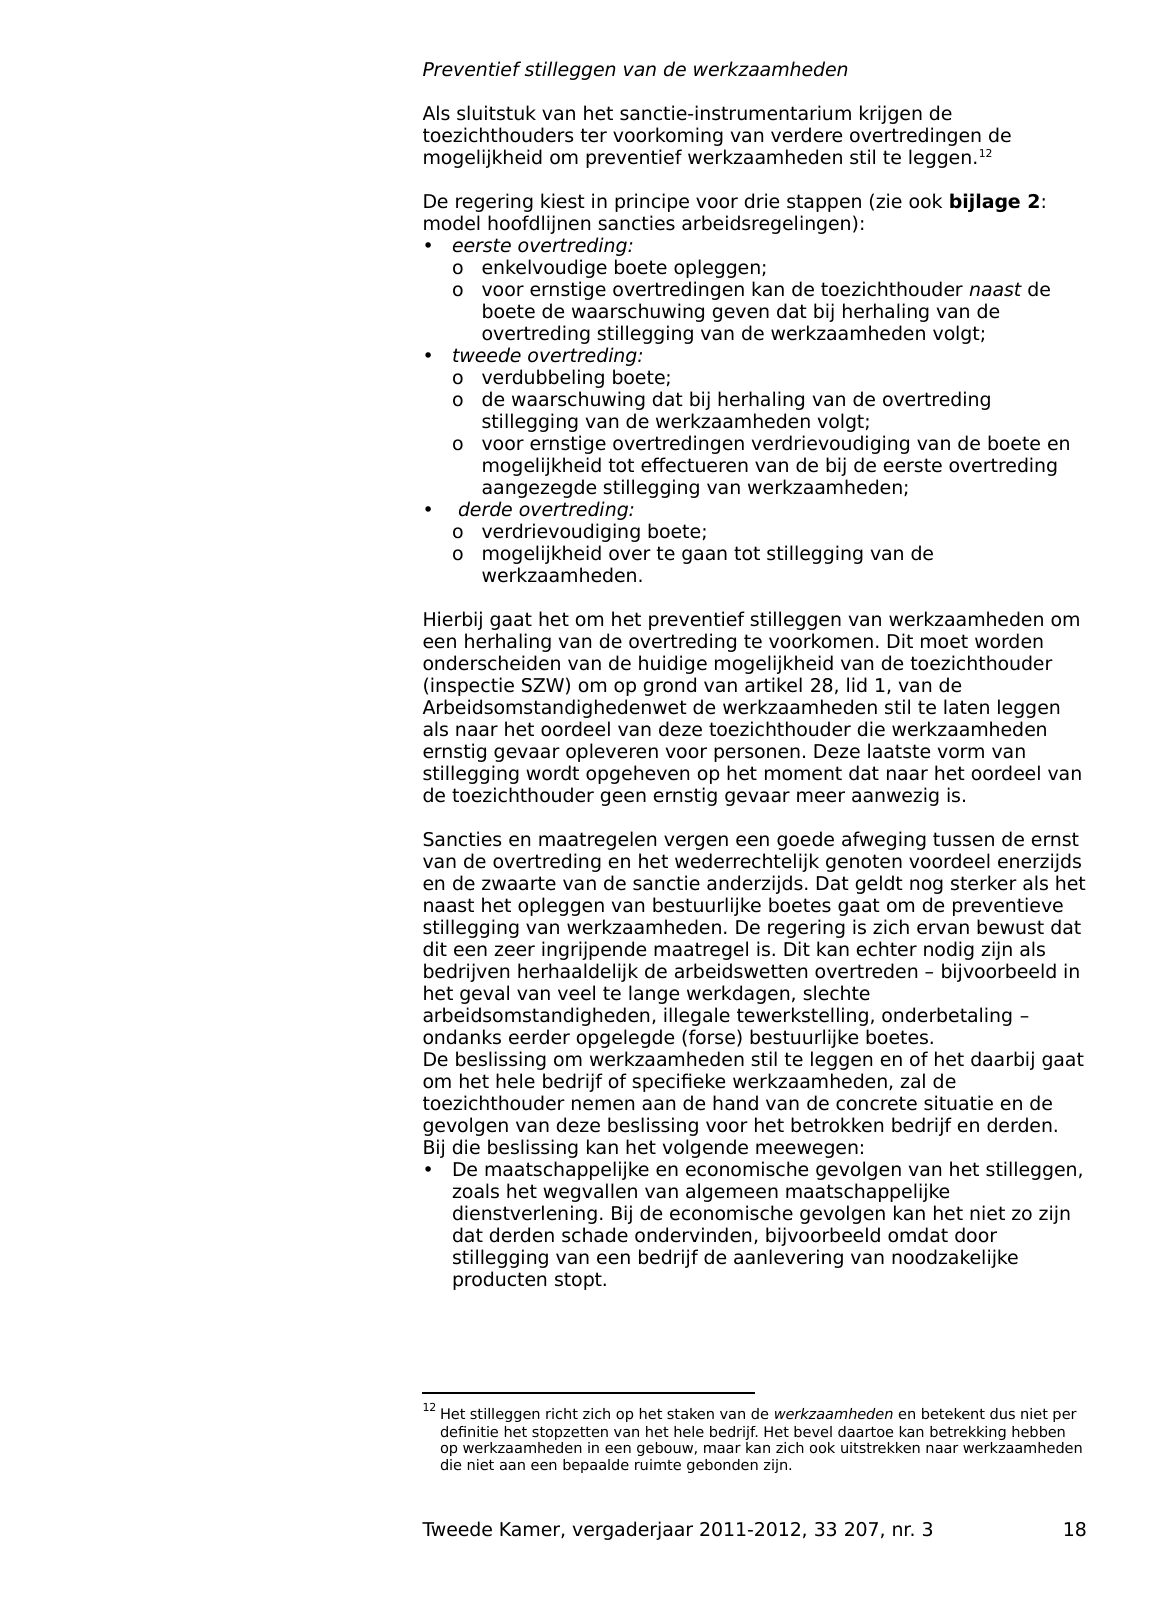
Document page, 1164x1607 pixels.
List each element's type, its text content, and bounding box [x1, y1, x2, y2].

text Hierbij gaat het om het preventief stilleggen van werkzaamheden om een herhaling van de overtreding te voorkomen. Dit moet worden onderscheiden van de huidige mogelijkheid van de toezichthouder (inspectie SZW) om op grond van artikel 28, lid 1, van de Arbeidsomstandighedenwet de werkzaamheden stil te laten leggen als naar het oordeel van deze toezichthouder die werkzaamheden ernstig gevaar opleveren voor personen. Deze laatste vorm van stillegging wordt opgeheven op het moment dat naar het oordeel van de toezichthouder geen ernstig gevaar meer aanwezig is. [422, 609, 1087, 807]
text De beslissing om werkzaamheden stil te leggen en of het daarbij gaat om het hele bedrijf of specifieke werkzaamheden, zal de toezichthouder nemen aan de hand van de concrete situatie en de gevolgen van deze beslissing voor het betrokken bedrijf en derden. Bij die beslissing kan het volgende meewegen: [422, 1049, 1087, 1159]
text Het stilleggen richt zich op het staken van de werkzaamheden en betekent dus niet per definitie het stopzetten van het hele bedrijf. Het bevel daartoe kan betrekking hebben op werkzaamheden in een gebouw, maar kan zich ook uitstrekken naar werkzaamheden die niet aan een bepaalde ruimte gebonden zijn. [422, 1402, 1087, 1474]
text o verdubbeling boete; [452, 367, 1087, 389]
subtitle Preventief stilleggen van de werkzaamheden [422, 59, 1087, 81]
text • De maatschappelijke en economische gevolgen van het stilleggen, zoals het wegvallen van algemeen maatschappelijke dienstverlening. Bij de economische gevolgen kan het niet zo zijn dat derden schade ondervinden, bijvoorbeeld omdat door stillegging van een bedrijf de aanlevering van noodzakelijke producten stopt. [422, 1159, 1087, 1291]
text Sancties en maatregelen vergen een goede afweging tussen de ernst van de overtreding en het wederrechtelijk genoten voordeel enerzijds en de zwaarte van de sanctie anderzijds. Dat geldt nog sterker als het naast het opleggen van bestuurlijke boetes gaat om de preventieve stillegging van werkzaamheden. De regering is zich ervan bewust dat dit een zeer ingrijpende maatregel is. Dit kan echter nodig zijn als bedrijven herhaaldelijk de arbeidswetten overtreden – bijvoorbeeld in het geval van veel te lange werkdagen, slechte arbeidsomstandigheden, illegale tewerkstelling, onderbetaling – ondanks eerder opgelegde (forse) bestuurlijke boetes. [422, 829, 1087, 1049]
text • eerste overtreding: [422, 235, 1087, 257]
text o enkelvoudige boete opleggen; [452, 257, 1087, 279]
text • tweede overtreding: [422, 345, 1087, 367]
text o voor ernstige overtredingen verdrievoudiging van de boete en mogelijkheid tot effectueren van de bij de eerste overtreding aangezegde stillegging van werkzaamheden; [452, 433, 1087, 499]
text o de waarschuwing dat bij herhaling van de overtreding stillegging van de werkzaamheden volgt; [452, 389, 1087, 433]
text De regering kiest in principe voor drie stappen (zie ook bijlage 2: model hoofdlijnen sancties arbeidsregelingen): [422, 191, 1087, 235]
text o mogelijkheid over te gaan tot stillegging van de werkzaamheden. [452, 543, 1087, 587]
text o verdrievoudiging boete; [452, 521, 1087, 543]
text • derde overtreding: [422, 499, 1087, 521]
text o voor ernstige overtredingen kan de toezichthouder naast de boete de waarschuwing geven dat bij herhaling van de overtreding stillegging van de werkzaamheden volgt; [452, 279, 1087, 345]
text Als sluitstuk van het sanctie-instrumentarium krijgen de toezichthouders ter voorkoming van verdere overtredingen de mogelijkheid om preventief werkzaamheden stil te leggen. [422, 103, 1087, 169]
